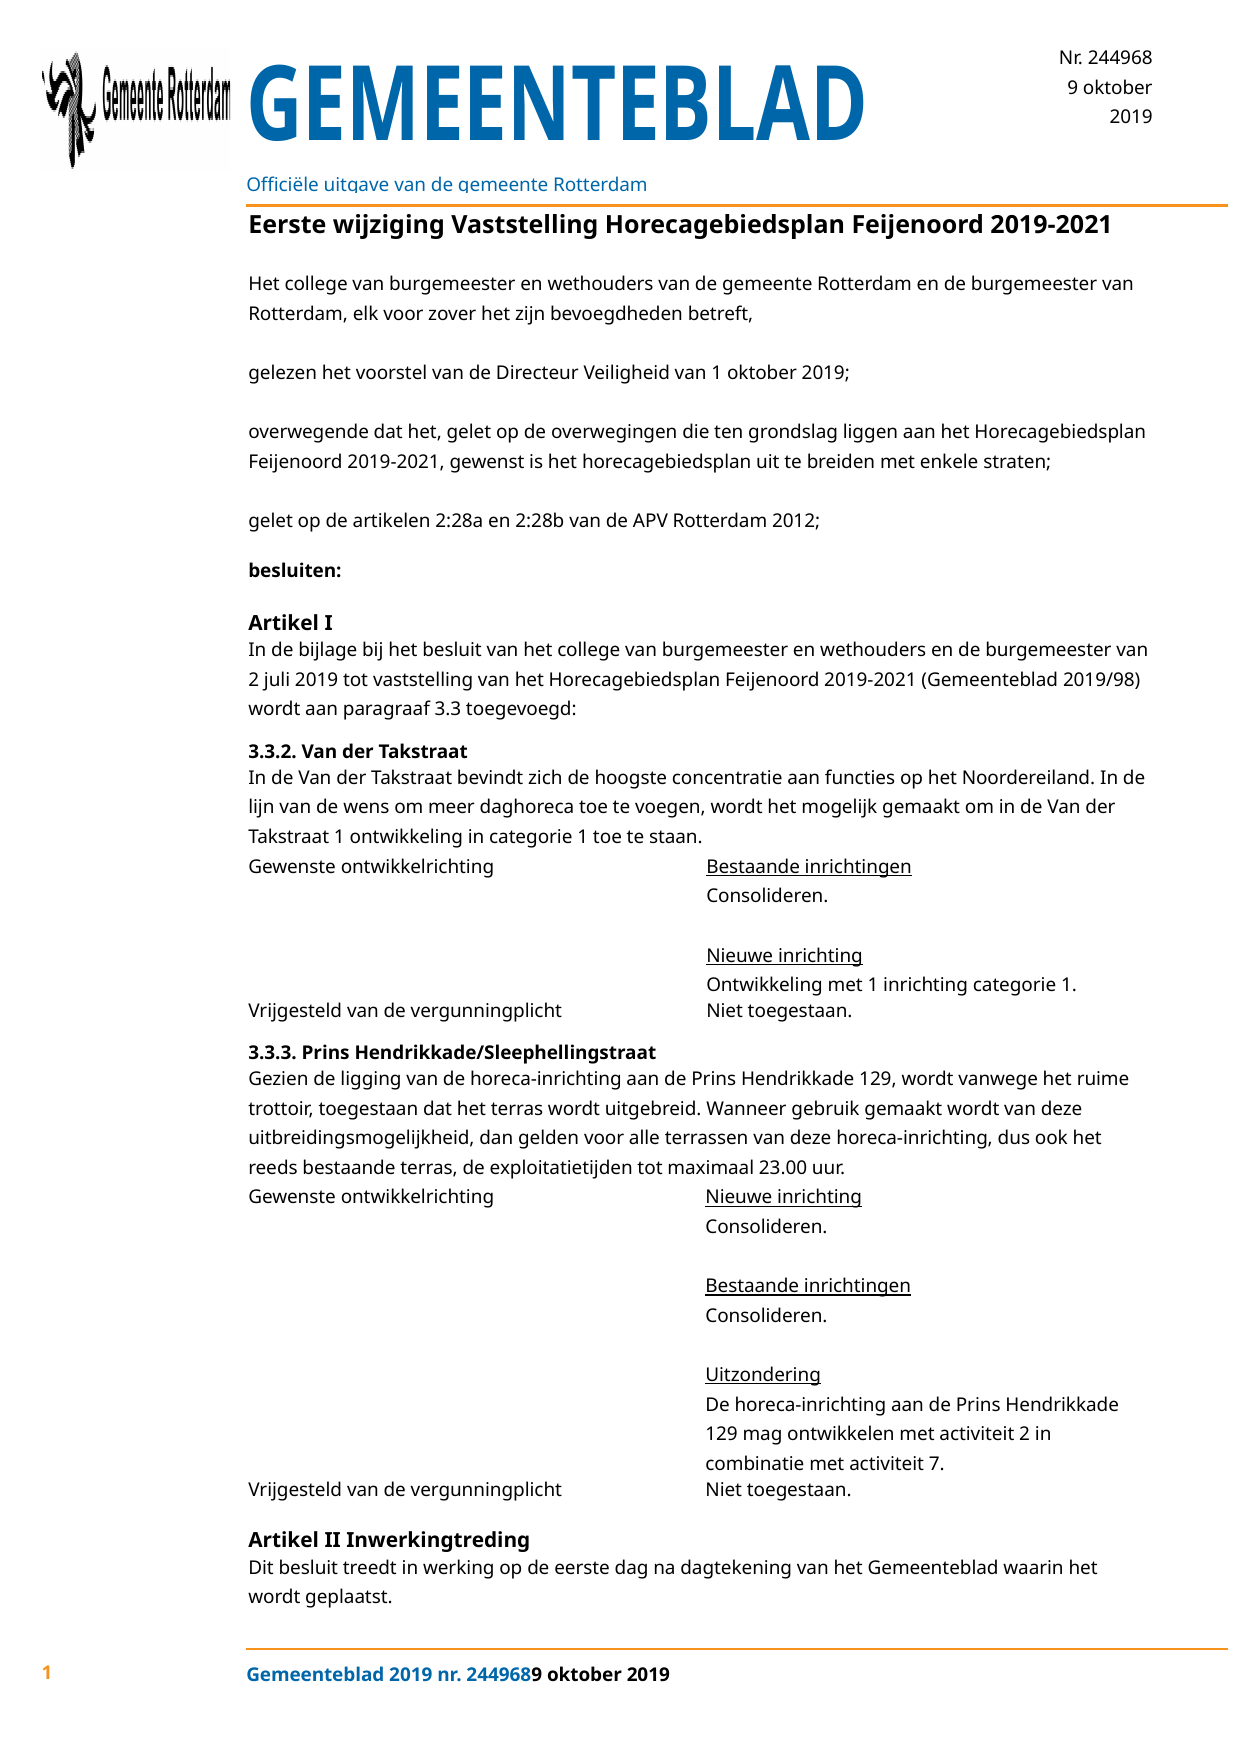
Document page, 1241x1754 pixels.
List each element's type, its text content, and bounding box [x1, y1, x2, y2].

text Artikel I [248, 608, 1152, 636]
table_header Gewenste ontwikkelrichting [248, 853, 706, 997]
text In de bijlage bij het besluit van het college van burgemeester en wethouders en de burgemeester van 2 juli 2019 tot vaststelling van het Horecagebiedsplan Feijenoord 2019-2021 (Gemeenteblad 2019/98) wordt aan paragraaf 3.3 toegevoegd: [248, 636, 1152, 721]
text Het college van burgemeester en wethouders van de gemeente Rotterdam en de burgemeester van Rotterdam, elk voor zover het zijn bevoegdheden betreft, [248, 270, 1152, 326]
text gelezen het voorstel van de Directeur Veiligheid van 1 oktober 2019; [248, 359, 1152, 385]
text besluiten: [248, 557, 1152, 583]
table_header Nieuwe inrichting Consolideren. Bestaande inrichtingen Consolideren. Uitzondering De horeca-inrichting aan de Prins Hendrikkade 129 mag ontwikkelen met activiteit 2 in combinatie met activiteit 7. [705, 1184, 1152, 1476]
table_cell Vrijgesteld van de vergunningplicht [248, 997, 706, 1023]
text Gezien de ligging van de horeca-inrichting aan de Prins Hendrikkade 129, wordt vanwege het ruime trottoir, toegestaan dat het terras wordt uitgebreid. Wanneer gebruik gemaakt wordt van deze uitbreidingsmogelijkheid, dan gelden voor alle terrassen van deze horeca-inrichting, dus ook het reeds bestaande terras, de exploitatietijden tot maximaal 23.00 uur. [248, 1065, 1152, 1180]
table_cell Niet toegestaan. [705, 1476, 1152, 1501]
text 3.3.3. Prins Hendrikkade/Sleephellingstraat [248, 1039, 1152, 1065]
text Dit besluit treedt in werking op de eerste dag na dagtekening van het Gemeenteblad waarin het wordt geplaatst. [248, 1554, 1152, 1609]
table_header Gewenste ontwikkelrichting [248, 1184, 705, 1476]
text In de Van der Takstraat bevindt zich de hoogste concentratie aan functies op het Noordereiland. In de lijn van de wens om meer daghoreca toe te voegen, wordt het mogelijk gemaakt om in de Van der Takstraat 1 ontwikkeling in categorie 1 toe te staan. [248, 764, 1152, 849]
text 3.3.2. Van der Takstraat [248, 738, 1152, 764]
table_cell Niet toegestaan. [706, 997, 1152, 1023]
text overwegende dat het, gelet op de overwegingen die ten grondslag liggen aan het Horecagebiedsplan Feijenoord 2019-2021, gewenst is het horecagebiedsplan uit te breiden met enkele straten; [248, 418, 1152, 473]
text Eerste wijziging Vaststelling Horecagebiedsplan Feijenoord 2019-2021 [248, 207, 1152, 241]
table_header Bestaande inrichtingen Consolideren. Nieuwe inrichting Ontwikkeling met 1 inrichting categorie 1. [706, 853, 1152, 997]
table_cell Vrijgesteld van de vergunningplicht [248, 1476, 705, 1501]
text gelet op de artikelen 2:28a en 2:28b van de APV Rotterdam 2012; [248, 507, 1152, 533]
picture [41, 47, 231, 172]
text Artikel II Inwerkingtreding [248, 1526, 1152, 1554]
